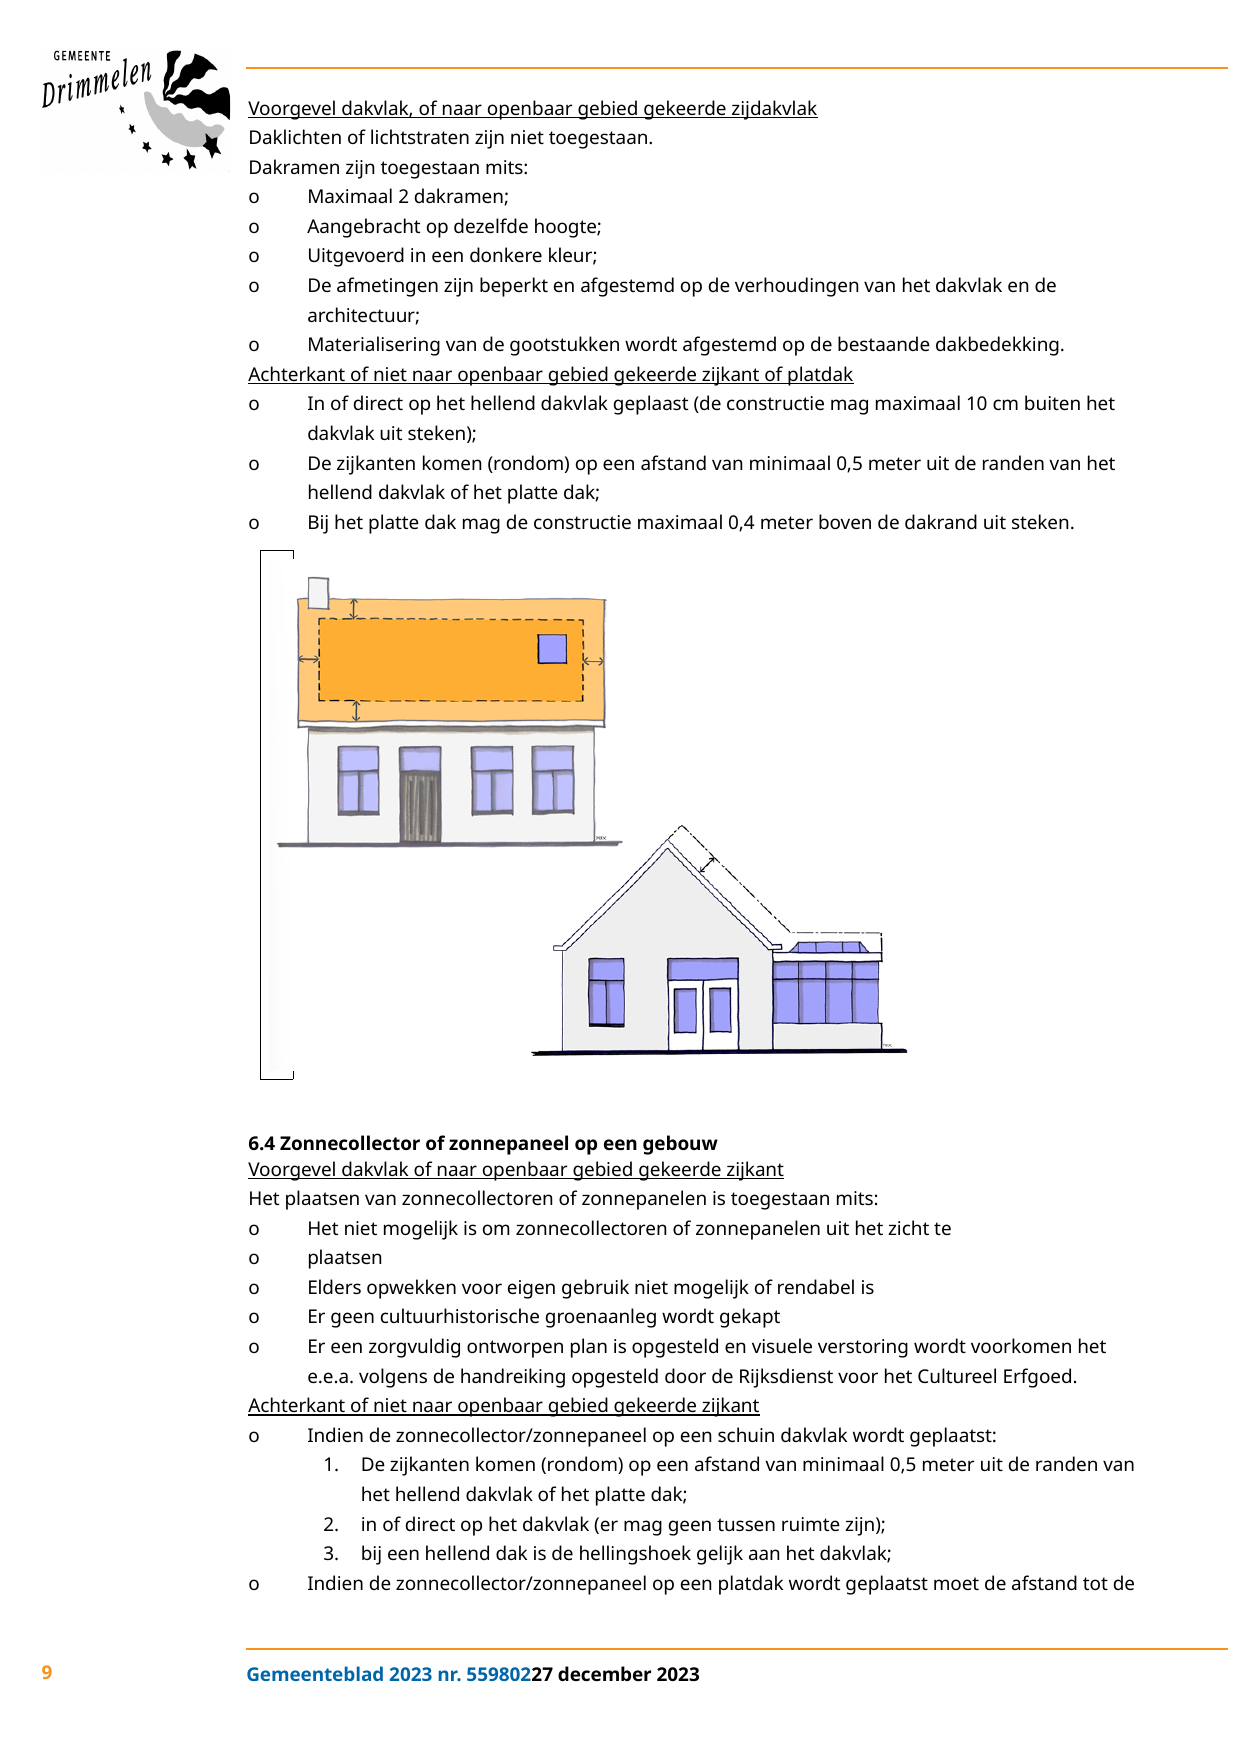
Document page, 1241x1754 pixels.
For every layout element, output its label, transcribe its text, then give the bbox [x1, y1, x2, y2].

list De zijkanten komen (rondom) op een afstand van minimaal 0,5 meter uit de randen van het hellend dakvlak of het platte dak; [248, 450, 1152, 505]
list Uitgevoerd in een donkere kleur; [248, 243, 1152, 268]
list bij een hellend dak is de hellingshoek gelijk aan het dakvlak; [323, 1540, 1152, 1566]
list Het niet mogelijk is om zonnecollectoren of zonnepanelen uit het zicht te [248, 1215, 1152, 1241]
list Er geen cultuurhistorische groenaanleg wordt gekapt [248, 1304, 1152, 1329]
text Het plaatsen van zonnecollectoren of zonnepanelen is toegestaan mits: [248, 1185, 1152, 1211]
list Indien de zonnecollector/zonnepaneel op een schuin dakvlak wordt geplaatst: [248, 1422, 1152, 1448]
text Dakramen zijn toegestaan mits: [248, 154, 1152, 180]
picture [41, 47, 231, 172]
list Bij het platte dak mag de constructie maximaal 0,4 meter boven de dakrand uit steken. [248, 509, 1152, 535]
text Achterkant of niet naar openbaar gebied gekeerde zijkant of platdak [248, 361, 1152, 387]
picture [268, 559, 919, 1071]
list Elders opwekken voor eigen gebruik niet mogelijk of rendabel is [248, 1274, 1152, 1300]
text Achterkant of niet naar openbaar gebied gekeerde zijkant [248, 1392, 1152, 1418]
list in of direct op het dakvlak (er mag geen tussen ruimte zijn); [323, 1511, 1152, 1537]
list De afmetingen zijn beperkt en afgestemd op de verhoudingen van het dakvlak en de architectuur; [248, 272, 1152, 328]
list De zijkanten komen (rondom) op een afstand van minimaal 0,5 meter uit de randen van het hellend dakvlak of het platte dak; [323, 1452, 1152, 1507]
list Er een zorgvuldig ontworpen plan is opgesteld en visuele verstoring wordt voorkomen het e.e.a. volgens de handreiking opgesteld door de Rijksdienst voor het Cultureel Erfgoed. [248, 1333, 1152, 1389]
list Materialisering van de gootstukken wordt afgestemd op de bestaande dakbedekking. [248, 331, 1152, 357]
text Voorgevel dakvlak, of naar openbaar gebied gekeerde zijdakvlak [248, 95, 1152, 121]
list In of direct op het hellend dakvlak geplaast (de constructie mag maximaal 10 cm buiten het dakvlak uit steken); [248, 391, 1152, 446]
text Daklichten of lichtstraten zijn niet toegestaan. [248, 124, 1152, 150]
text 6.4 Zonnecollector of zonnepaneel op een gebouw [248, 1130, 1152, 1156]
list plaatsen [248, 1244, 1152, 1270]
list Maximaal 2 dakramen; [248, 183, 1152, 209]
list Indien de zonnecollector/zonnepaneel op een platdak wordt geplaatst moet de afstand tot de [248, 1570, 1152, 1596]
list Aangebracht op dezelfde hoogte; [248, 213, 1152, 239]
text Voorgevel dakvlak of naar openbaar gebied gekeerde zijkant [248, 1156, 1152, 1182]
